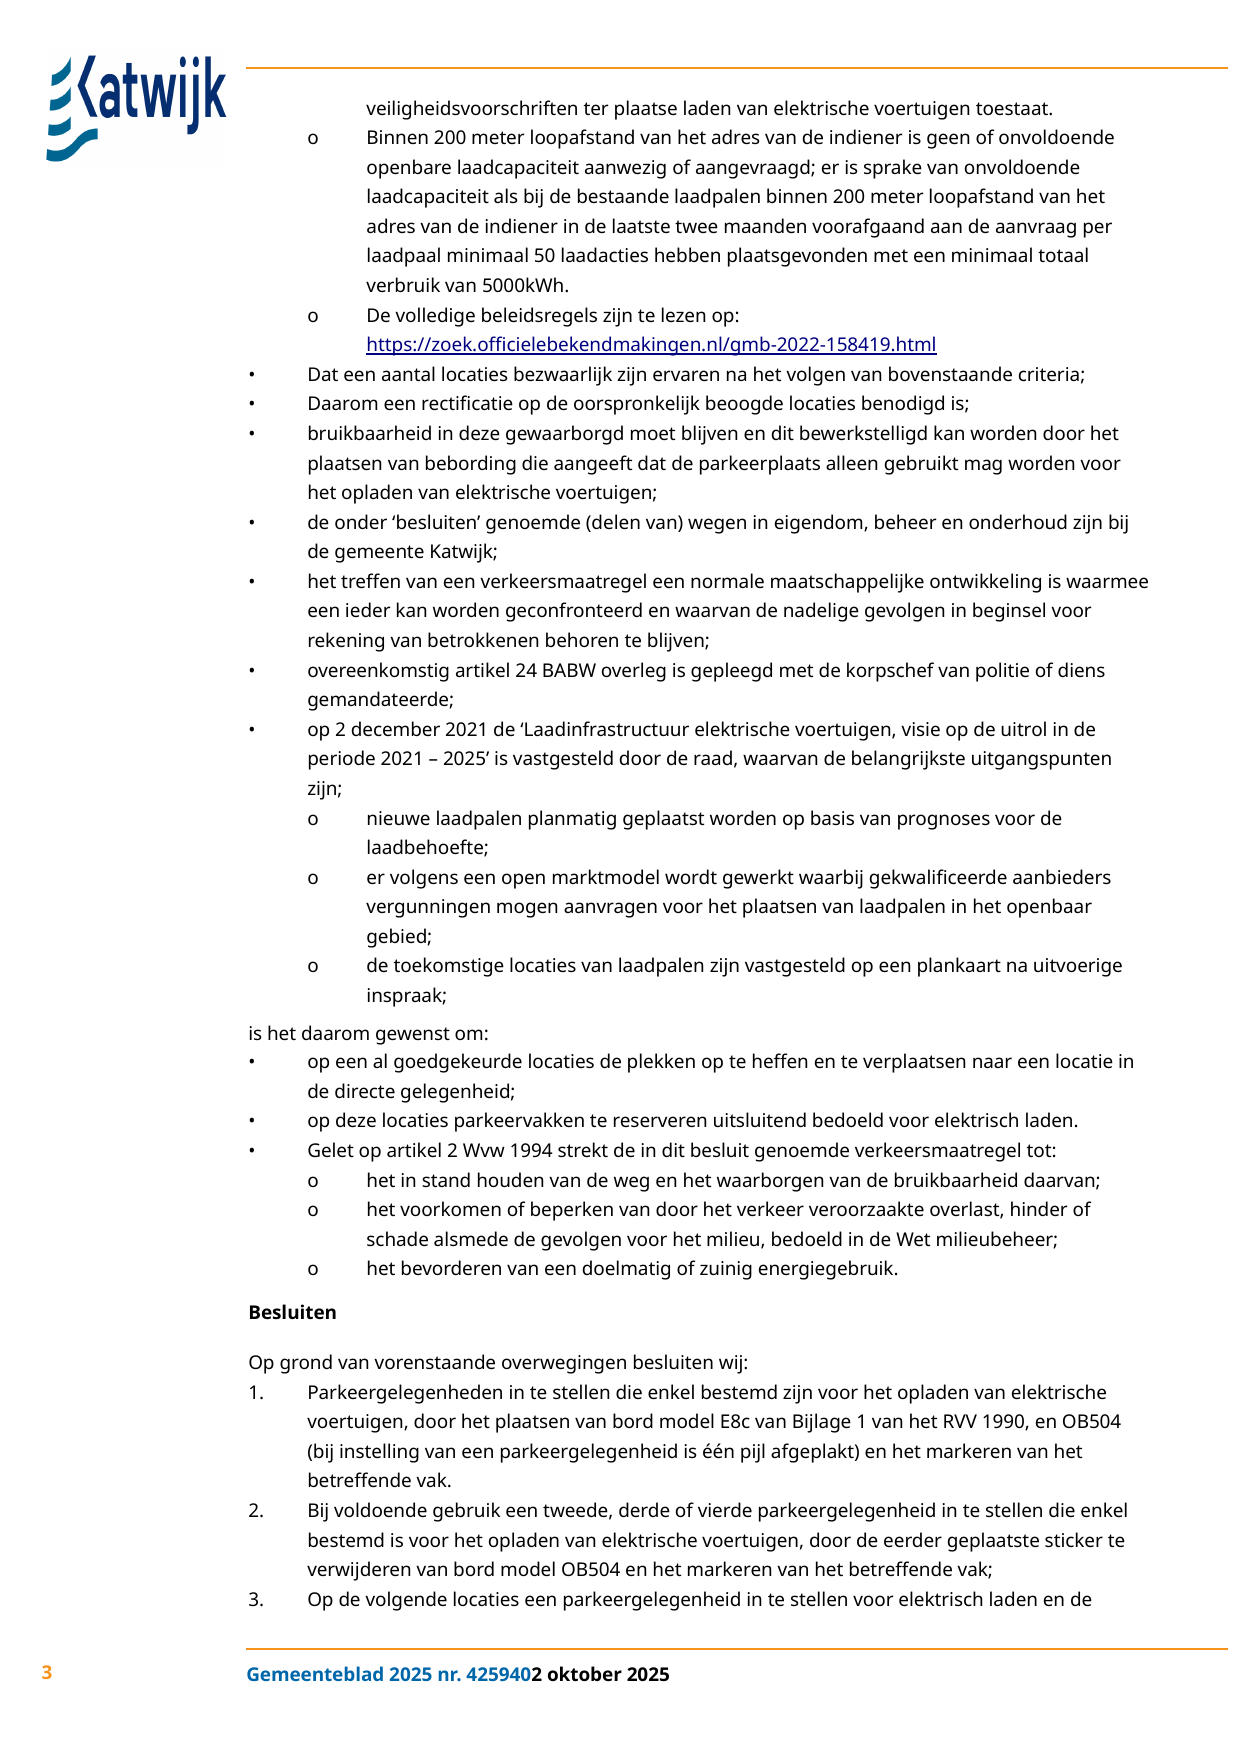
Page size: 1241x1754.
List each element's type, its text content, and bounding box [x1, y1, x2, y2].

text Op grond van vorenstaande overwegingen besluiten wij: [248, 1349, 1152, 1375]
list veiligheidsvoorschriften ter plaatse laden van elektrische voertuigen toestaat. [307, 95, 1152, 121]
list bruikbaarheid in deze gewaarborgd moet blijven en dit bewerkstelligd kan worden door het plaatsen van bebording die aangeeft dat de parkeerplaats alleen gebruikt mag worden voor het opladen van elektrische voertuigen; [248, 420, 1152, 505]
list Gelet op artikel 2 Wvw 1994 strekt de in dit besluit genoemde verkeersmaatregel tot: [248, 1137, 1152, 1163]
list overeenkomstig artikel 24 BABW overleg is gepleegd met de korpschef van politie of diens gemandateerde; [248, 657, 1152, 712]
picture [41, 47, 231, 172]
list De volledige beleidsregels zijn te lezen op: https://zoek.officielebekendmakingen.nl/gmb-2022-158419.html [307, 302, 1152, 357]
list op deze locaties parkeervakken te reserveren uitsluitend bedoeld voor elektrisch laden. [248, 1108, 1152, 1133]
list het bevorderen van een doelmatig of zuinig energiegebruik. [307, 1256, 1152, 1281]
list het treffen van een verkeersmaatregel een normale maatschappelijke ontwikkeling is waarmee een ieder kan worden geconfronteerd en waarvan de nadelige gevolgen in beginsel voor rekening van betrokkenen behoren te blijven; [248, 568, 1152, 653]
list op 2 december 2021 de ‘Laadinfrastructuur elektrische voertuigen, visie op de uitrol in de periode 2021 – 2025’ is vastgesteld door de raad, waarvan de belangrijkste uitgangspunten zijn; [248, 716, 1152, 801]
list Binnen 200 meter loopafstand van het adres van de indiener is geen of onvoldoende openbare laadcapaciteit aanwezig of aangevraagd; er is sprake van onvoldoende laadcapaciteit als bij de bestaande laadpalen binnen 200 meter loopafstand van het adres van de indiener in de laatste twee maanden voorafgaand aan de aanvraag per laadpaal minimaal 50 laadacties hebben plaatsgevonden met een minimaal totaal verbruik van 5000kWh. [307, 124, 1152, 298]
list er volgens een open marktmodel wordt gewerkt waarbij gekwalificeerde aanbieders vergunningen mogen aanvragen voor het plaatsen van laadpalen in het openbaar gebied; [307, 864, 1152, 949]
list Bij voldoende gebruik een tweede, derde of vierde parkeergelegenheid in te stellen die enkel bestemd is voor het opladen van elektrische voertuigen, door de eerder geplaatste sticker te verwijderen van bord model OB504 en het markeren van het betreffende vak; [248, 1497, 1152, 1582]
list op een al goedgekeurde locaties de plekken op te heffen en te verplaatsen naar een locatie in de directe gelegenheid; [248, 1048, 1152, 1104]
list het voorkomen of beperken van door het verkeer veroorzaakte overlast, hinder of schade alsmede de gevolgen voor het milieu, bedoeld in de Wet milieubeheer; [307, 1196, 1152, 1252]
list Op de volgende locaties een parkeergelegenheid in te stellen voor elektrisch laden en de [248, 1586, 1152, 1612]
list Dat een aantal locaties bezwaarlijk zijn ervaren na het volgen van bovenstaande criteria; [248, 361, 1152, 387]
list het in stand houden van de weg en het waarborgen van de bruikbaarheid daarvan; [307, 1167, 1152, 1193]
list nieuwe laadpalen planmatig geplaatst worden op basis van prognoses voor de laadbehoefte; [307, 805, 1152, 860]
list de onder ‘besluiten’ genoemde (delen van) wegen in eigendom, beheer en onderhoud zijn bij de gemeente Katwijk; [248, 509, 1152, 564]
list de toekomstige locaties van laadpalen zijn vastgesteld op een plankaart na uitvoerige inspraak; [307, 953, 1152, 1008]
list Daarom een rectificatie op de oorspronkelijk beoogde locaties benodigd is; [248, 391, 1152, 416]
list Parkeergelegenheden in te stellen die enkel bestemd zijn voor het opladen van elektrische voertuigen, door het plaatsen van bord model E8c van Bijlage 1 van het RVV 1990, en OB504 (bij instelling van een parkeergelegenheid is één pijl afgeplakt) en het markeren van het betreffende vak. [248, 1379, 1152, 1493]
text Besluiten [248, 1299, 1152, 1324]
text is het daarom gewenst om: [248, 1020, 1152, 1046]
